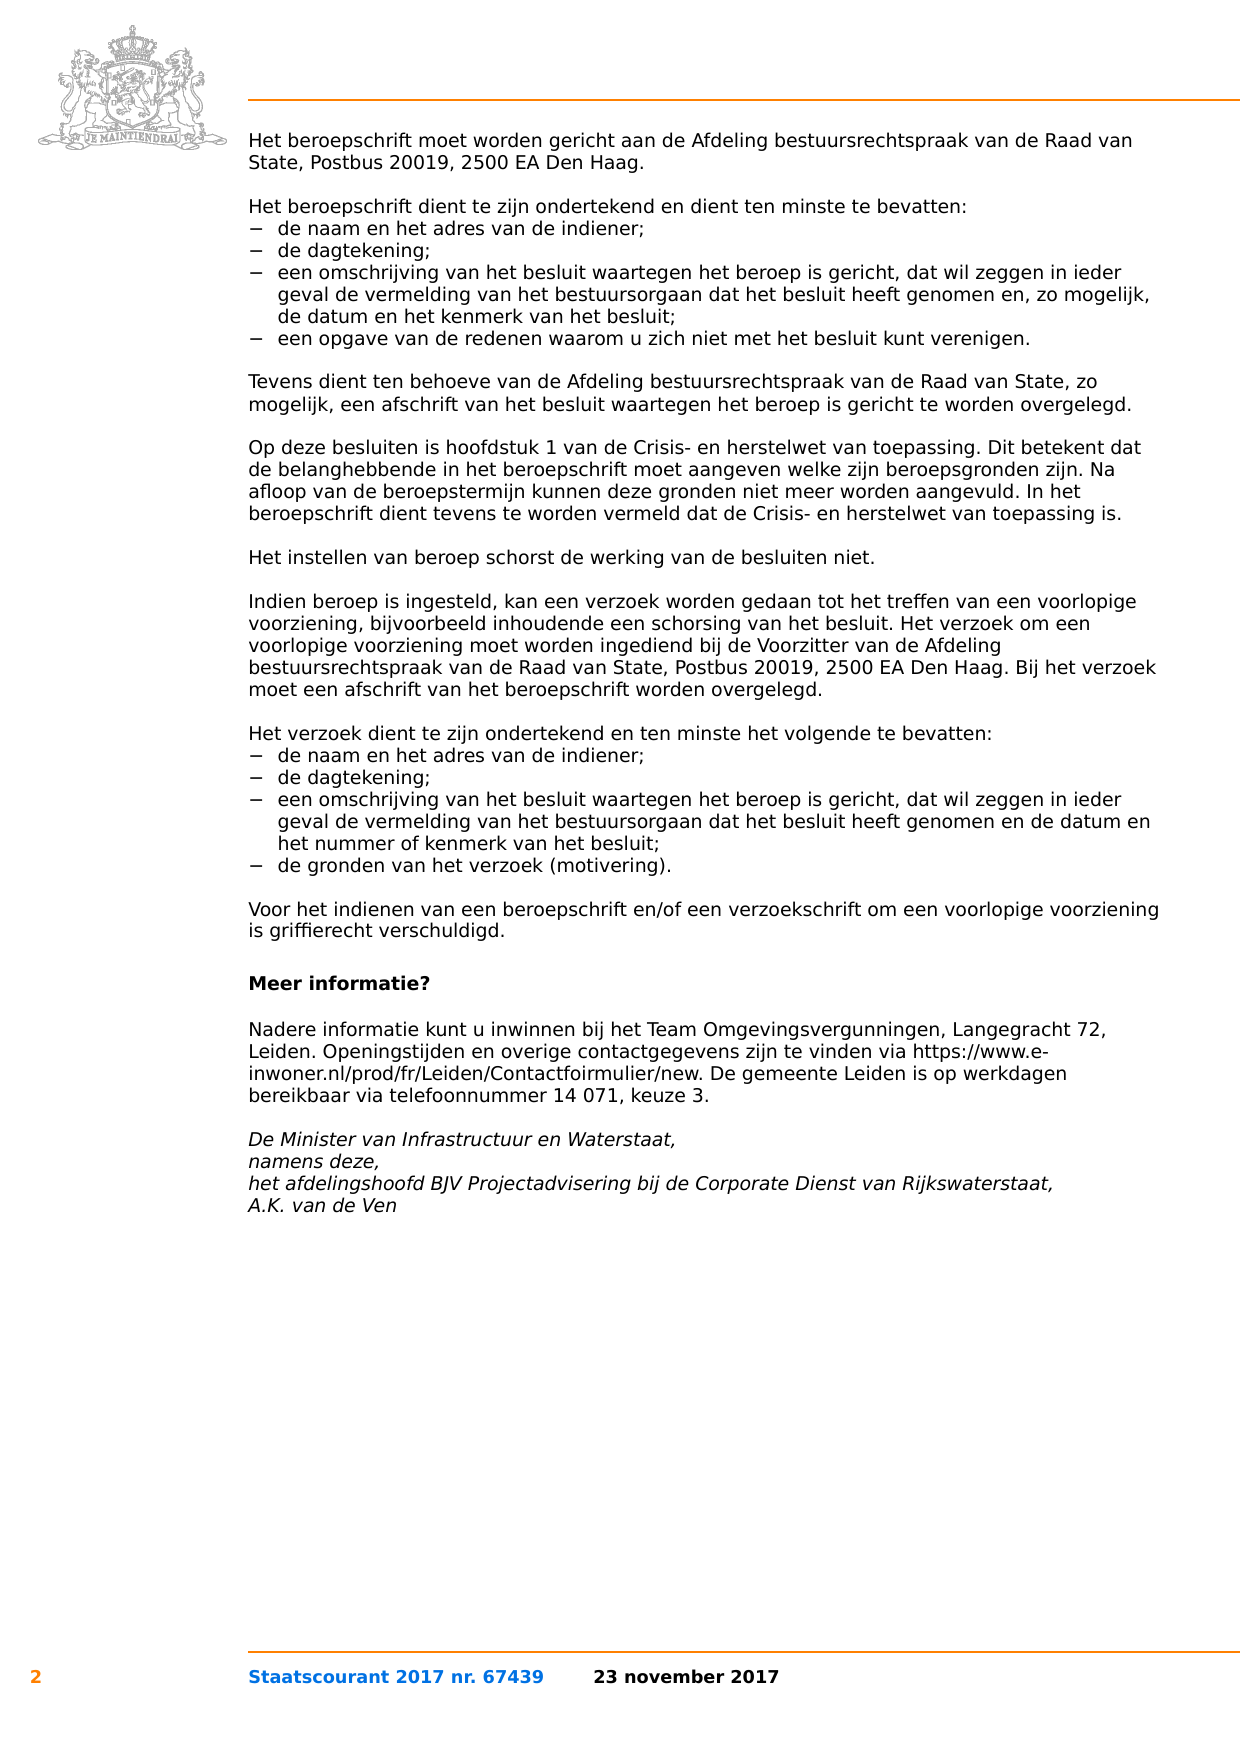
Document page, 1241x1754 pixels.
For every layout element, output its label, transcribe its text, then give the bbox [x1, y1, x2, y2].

text Voor het indienen van een beroepschrift en/of een verzoekschrift om een voorlopige voorziening is griffierecht verschuldigd. [248, 898, 1163, 942]
text − de naam en het adres van de indiener; [248, 218, 1163, 240]
subtitle Meer informatie? [248, 972, 1163, 994]
text − een omschrijving van het besluit waartegen het beroep is gericht, dat wil zeggen in ieder geval de vermelding van het bestuursorgaan dat het besluit heeft genomen en, zo mogelijk, de datum en het kenmerk van het besluit; [248, 262, 1163, 328]
text Nadere informatie kunt u inwinnen bij het Team Omgevingsvergunningen, Langegracht 72, Leiden. Openingstijden en overige contactgegevens zijn te vinden via https://www.e-inwoner.nl/prod/fr/Leiden/Contactfoirmulier/new. De gemeente Leiden is op werkdagen bereikbaar via telefoonnummer 14 071, keuze 3. [248, 1019, 1163, 1107]
text Het instellen van beroep schorst de werking van de besluiten niet. [248, 547, 1163, 569]
text Op deze besluiten is hoofdstuk 1 van de Crisis- en herstelwet van toepassing. Dit betekent dat de belanghebbende in het beroepschrift moet aangeven welke zijn beroepsgronden zijn. Na afloop van de beroepstermijn kunnen deze gronden niet meer worden aangevuld. In het beroepschrift dient tevens te worden vermeld dat de Crisis- en herstelwet van toepassing is. [248, 437, 1163, 525]
text De Minister van Infrastructuur en Waterstaat, namens deze, het afdelingshoofd BJV Projectadvisering bij de Corporate Dienst van Rijkswaterstaat, A.K. van de Ven [248, 1129, 1163, 1217]
text Tevens dient ten behoeve van de Afdeling bestuursrechtspraak van de Raad van State, zo mogelijk, een afschrift van het besluit waartegen het beroep is gericht te worden overgelegd. [248, 371, 1163, 415]
text − de naam en het adres van de indiener; [248, 745, 1163, 767]
text − de dagtekening; [248, 240, 1163, 262]
text − een opgave van de redenen waarom u zich niet met het besluit kunt verenigen. [248, 328, 1163, 349]
text − een omschrijving van het besluit waartegen het beroep is gericht, dat wil zeggen in ieder geval de vermelding van het bestuursorgaan dat het besluit heeft genomen en de datum en het nummer of kenmerk van het besluit; [248, 789, 1163, 854]
text − de dagtekening; [248, 767, 1163, 789]
text − de gronden van het verzoek (motivering). [248, 854, 1163, 877]
text Indien beroep is ingesteld, kan een verzoek worden gedaan tot het treffen van een voorlopige voorziening, bijvoorbeeld inhoudende een schorsing van het besluit. Het verzoek om een voorlopige voorziening moet worden ingediend bij de Voorzitter van de Afdeling bestuursrechtspraak van de Raad van State, Postbus 20019, 2500 EA Den Haag. Bij het verzoek moet een afschrift van het beroepschrift worden overgelegd. [248, 591, 1163, 701]
text Het beroepschrift dient te zijn ondertekend en dient ten minste te bevatten: [248, 196, 1163, 218]
text Het verzoek dient te zijn ondertekend en ten minste het volgende te bevatten: [248, 723, 1163, 745]
text Het beroepschrift moet worden gericht aan de Afdeling bestuursrechtspraak van de Raad van State, Postbus 20019, 2500 EA Den Haag. [248, 130, 1163, 174]
picture [38, 25, 227, 150]
